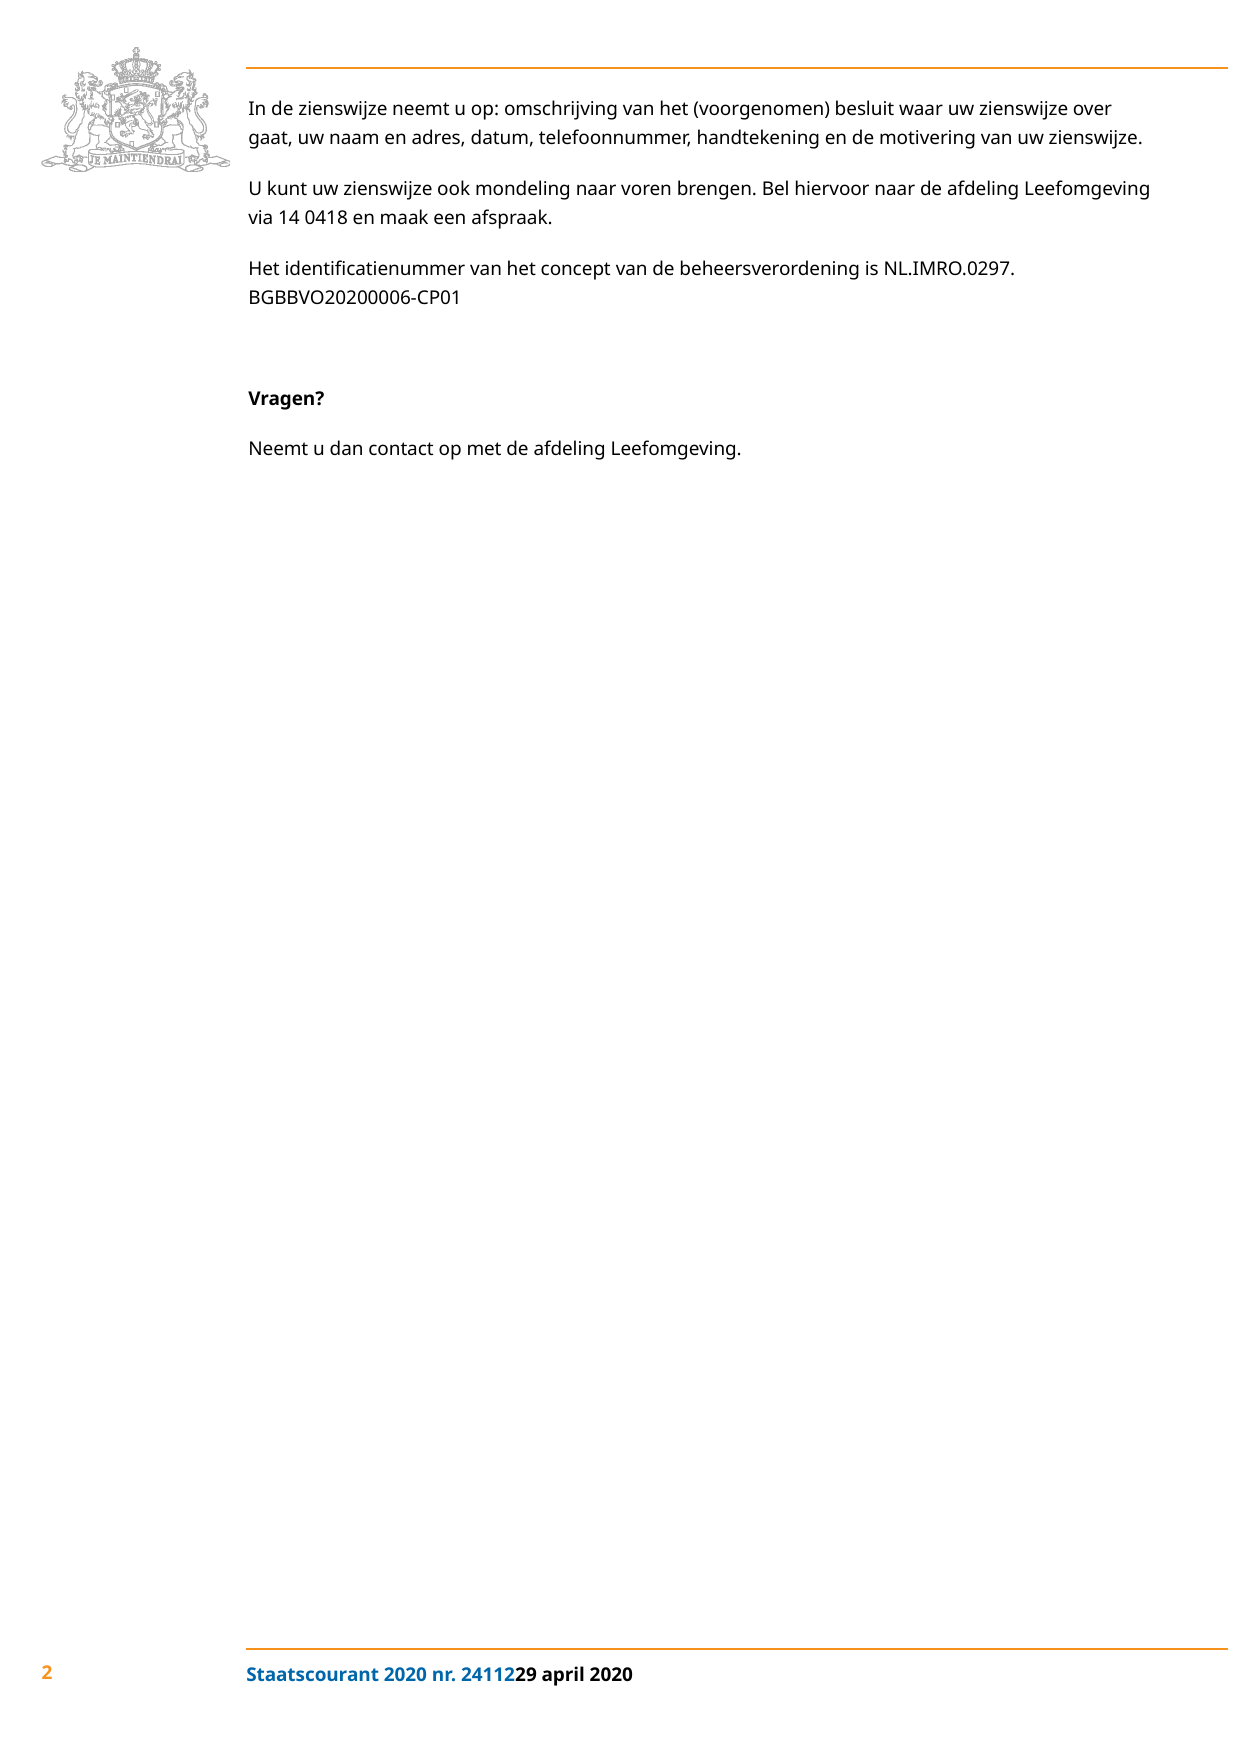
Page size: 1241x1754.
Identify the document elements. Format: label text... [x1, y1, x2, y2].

text Vragen? [248, 385, 1152, 411]
text U kunt uw zienswijze ook mondeling naar voren brengen. Bel hiervoor naar de afdeling Leefomgeving via 14 0418 en maak een afspraak. [248, 175, 1152, 230]
text In de zienswijze neemt u op: omschrijving van het (voorgenomen) besluit waar uw zienswijze over gaat, uw naam en adres, datum, telefoonnummer, handtekening en de motivering van uw zienswijze. [248, 95, 1152, 150]
text Neemt u dan contact op met de afdeling Leefomgeving. [248, 436, 1152, 461]
picture [41, 47, 231, 172]
text Het identificatienummer van het concept van de beheersverordening is NL.IMRO.0297. BGBBVO20200006-CP01 [248, 255, 1152, 310]
